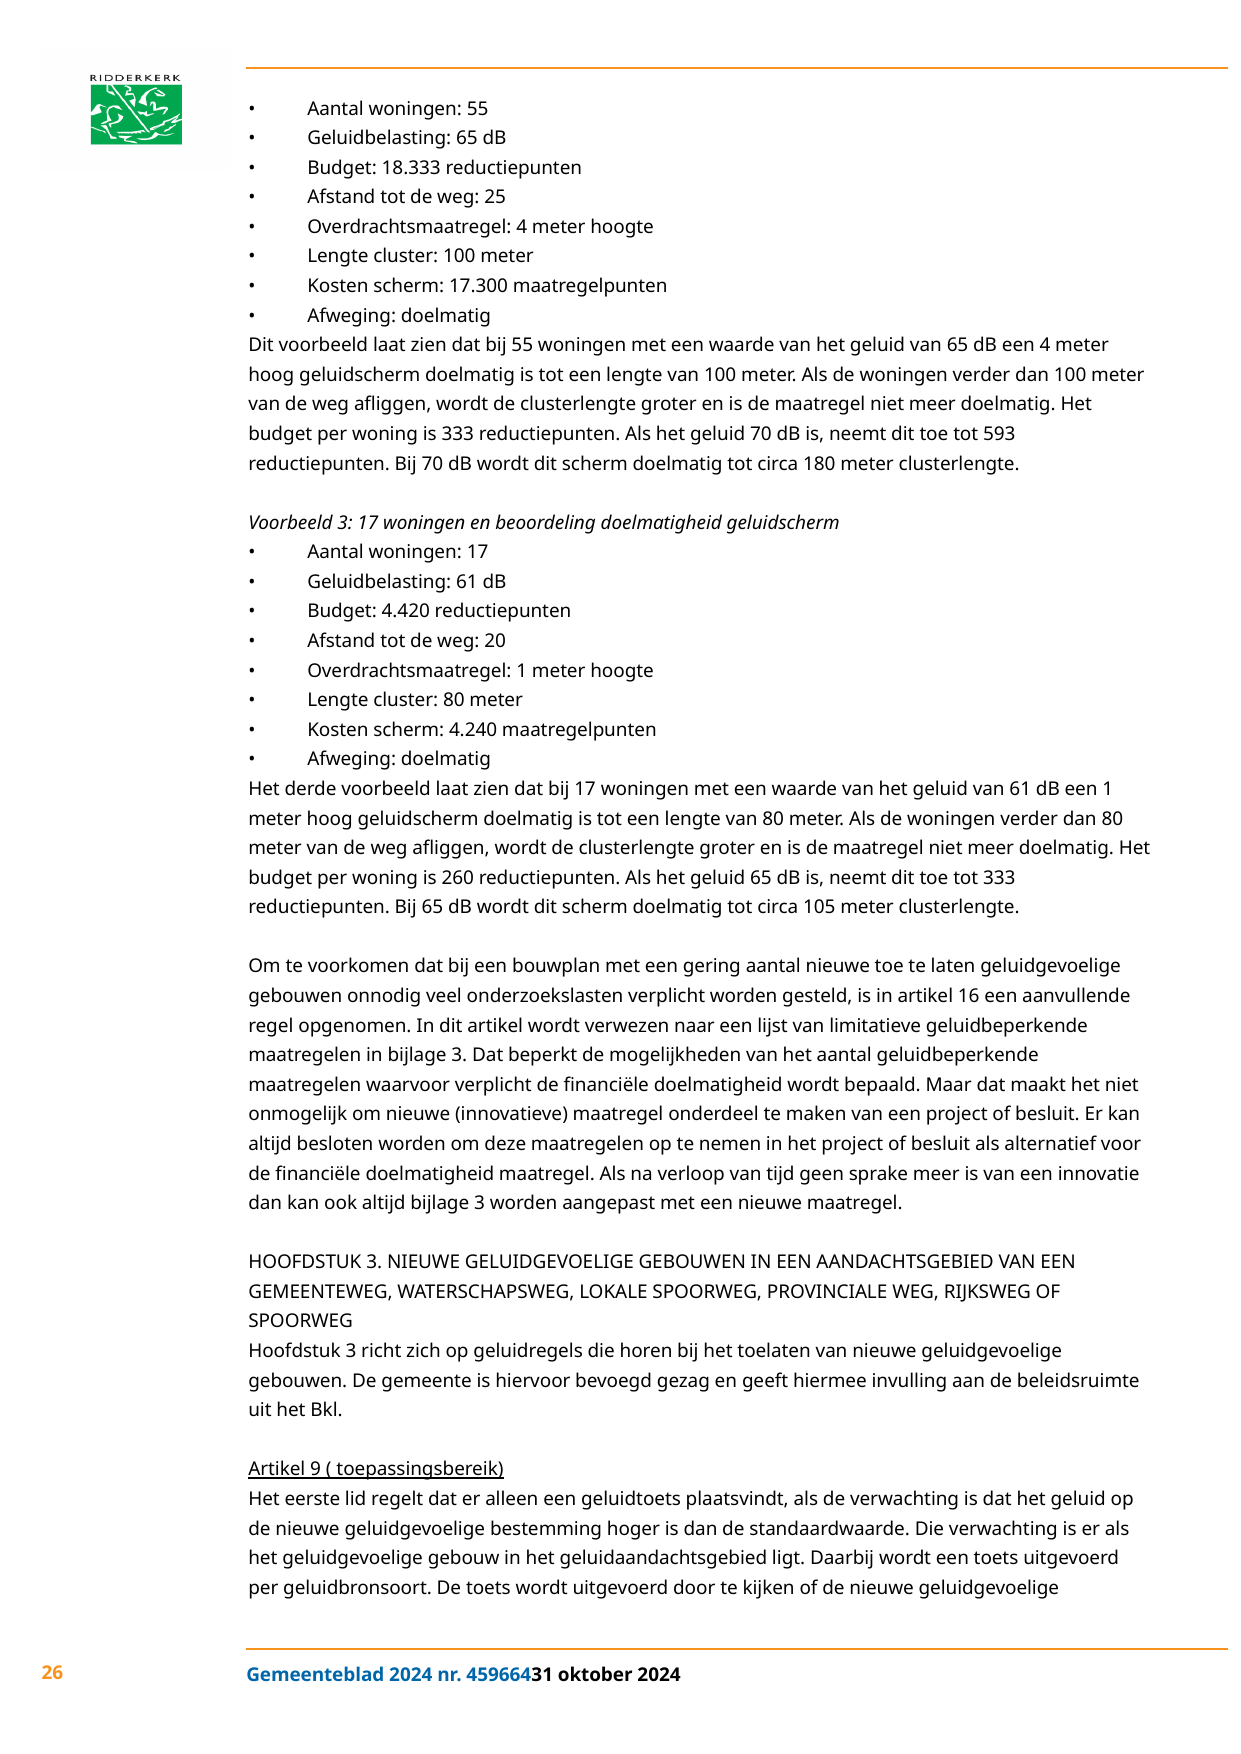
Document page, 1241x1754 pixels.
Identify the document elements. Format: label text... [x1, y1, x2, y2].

list Geluidbelasting: 65 dB [248, 124, 1152, 150]
text Hoofdstuk 3 richt zich op geluidregels die horen bij het toelaten van nieuwe geluidgevoelige gebouwen. De gemeente is hiervoor bevoegd gezag en geeft hiermee invulling aan de beleidsruimte uit het Bkl. [248, 1337, 1152, 1422]
list Kosten scherm: 17.300 maatregelpunten [248, 272, 1152, 298]
list Kosten scherm: 4.240 maatregelpunten [248, 716, 1152, 742]
list Budget: 4.420 reductiepunten [248, 598, 1152, 623]
text Het derde voorbeeld laat zien dat bij 17 woningen met een waarde van het geluid van 61 dB een 1 meter hoog geluidscherm doelmatig is tot een lengte van 80 meter. Als de woningen verder dan 80 meter van de weg afliggen, wordt de clusterlengte groter en is de maatregel niet meer doelmatig. Het budget per woning is 260 reductiepunten. Als het geluid 65 dB is, neemt dit toe tot 333 reductiepunten. Bij 65 dB wordt dit scherm doelmatig tot circa 105 meter clusterlengte. [248, 775, 1152, 919]
list Lengte cluster: 100 meter [248, 243, 1152, 268]
list Budget: 18.333 reductiepunten [248, 154, 1152, 180]
list Lengte cluster: 80 meter [248, 686, 1152, 712]
list Geluidbelasting: 61 dB [248, 568, 1152, 594]
text Artikel 9 ( toepassingsbereik) [248, 1456, 1152, 1481]
list Aantal woningen: 55 [248, 95, 1152, 121]
text Voorbeeld 3: 17 woningen en beoordeling doelmatigheid geluidscherm [248, 509, 1152, 535]
picture [41, 47, 231, 172]
list Overdrachtsmaatregel: 1 meter hoogte [248, 657, 1152, 683]
list Afweging: doelmatig [248, 302, 1152, 328]
list Afstand tot de weg: 20 [248, 627, 1152, 653]
list Overdrachtsmaatregel: 4 meter hoogte [248, 213, 1152, 239]
text HOOFDSTUK 3. NIEUWE GELUIDGEVOELIGE GEBOUWEN IN EEN AANDACHTSGEBIED VAN EEN GEMEENTEWEG, WATERSCHAPSWEG, LOKALE SPOORWEG, PROVINCIALE WEG, RIJKSWEG OF SPOORWEG [248, 1248, 1152, 1333]
list Afstand tot de weg: 25 [248, 183, 1152, 209]
list Afweging: doelmatig [248, 746, 1152, 771]
text Het eerste lid regelt dat er alleen een geluidtoets plaatsvindt, als de verwachting is dat het geluid op de nieuwe geluidgevoelige bestemming hoger is dan de standaardwaarde. Die verwachting is er als het geluidgevoelige gebouw in het geluidaandachtsgebied ligt. Daarbij wordt een toets uitgevoerd per geluidbronsoort. De toets wordt uitgevoerd door te kijken of de nieuwe geluidgevoelige [248, 1485, 1152, 1600]
text Om te voorkomen dat bij een bouwplan met een gering aantal nieuwe toe te laten geluidgevoelige gebouwen onnodig veel onderzoekslasten verplicht worden gesteld, is in artikel 16 een aanvullende regel opgenomen. In dit artikel wordt verwezen naar een lijst van limitatieve geluidbeperkende maatregelen in bijlage 3. Dat beperkt de mogelijkheden van het aantal geluidbeperkende maatregelen waarvoor verplicht de financiële doelmatigheid wordt bepaald. Maar dat maakt het niet onmogelijk om nieuwe (innovatieve) maatregel onderdeel te maken van een project of besluit. Er kan altijd besloten worden om deze maatregelen op te nemen in het project of besluit als alternatief voor de financiële doelmatigheid maatregel. Als na verloop van tijd geen sprake meer is van een innovatie dan kan ook altijd bijlage 3 worden aangepast met een nieuwe maatregel. [248, 953, 1152, 1215]
text Dit voorbeeld laat zien dat bij 55 woningen met een waarde van het geluid van 65 dB een 4 meter hoog geluidscherm doelmatig is tot een lengte van 100 meter. Als de woningen verder dan 100 meter van de weg afliggen, wordt de clusterlengte groter en is de maatregel niet meer doelmatig. Het budget per woning is 333 reductiepunten. Als het geluid 70 dB is, neemt dit toe tot 593 reductiepunten. Bij 70 dB wordt dit scherm doelmatig tot circa 180 meter clusterlengte. [248, 331, 1152, 476]
list Aantal woningen: 17 [248, 538, 1152, 564]
